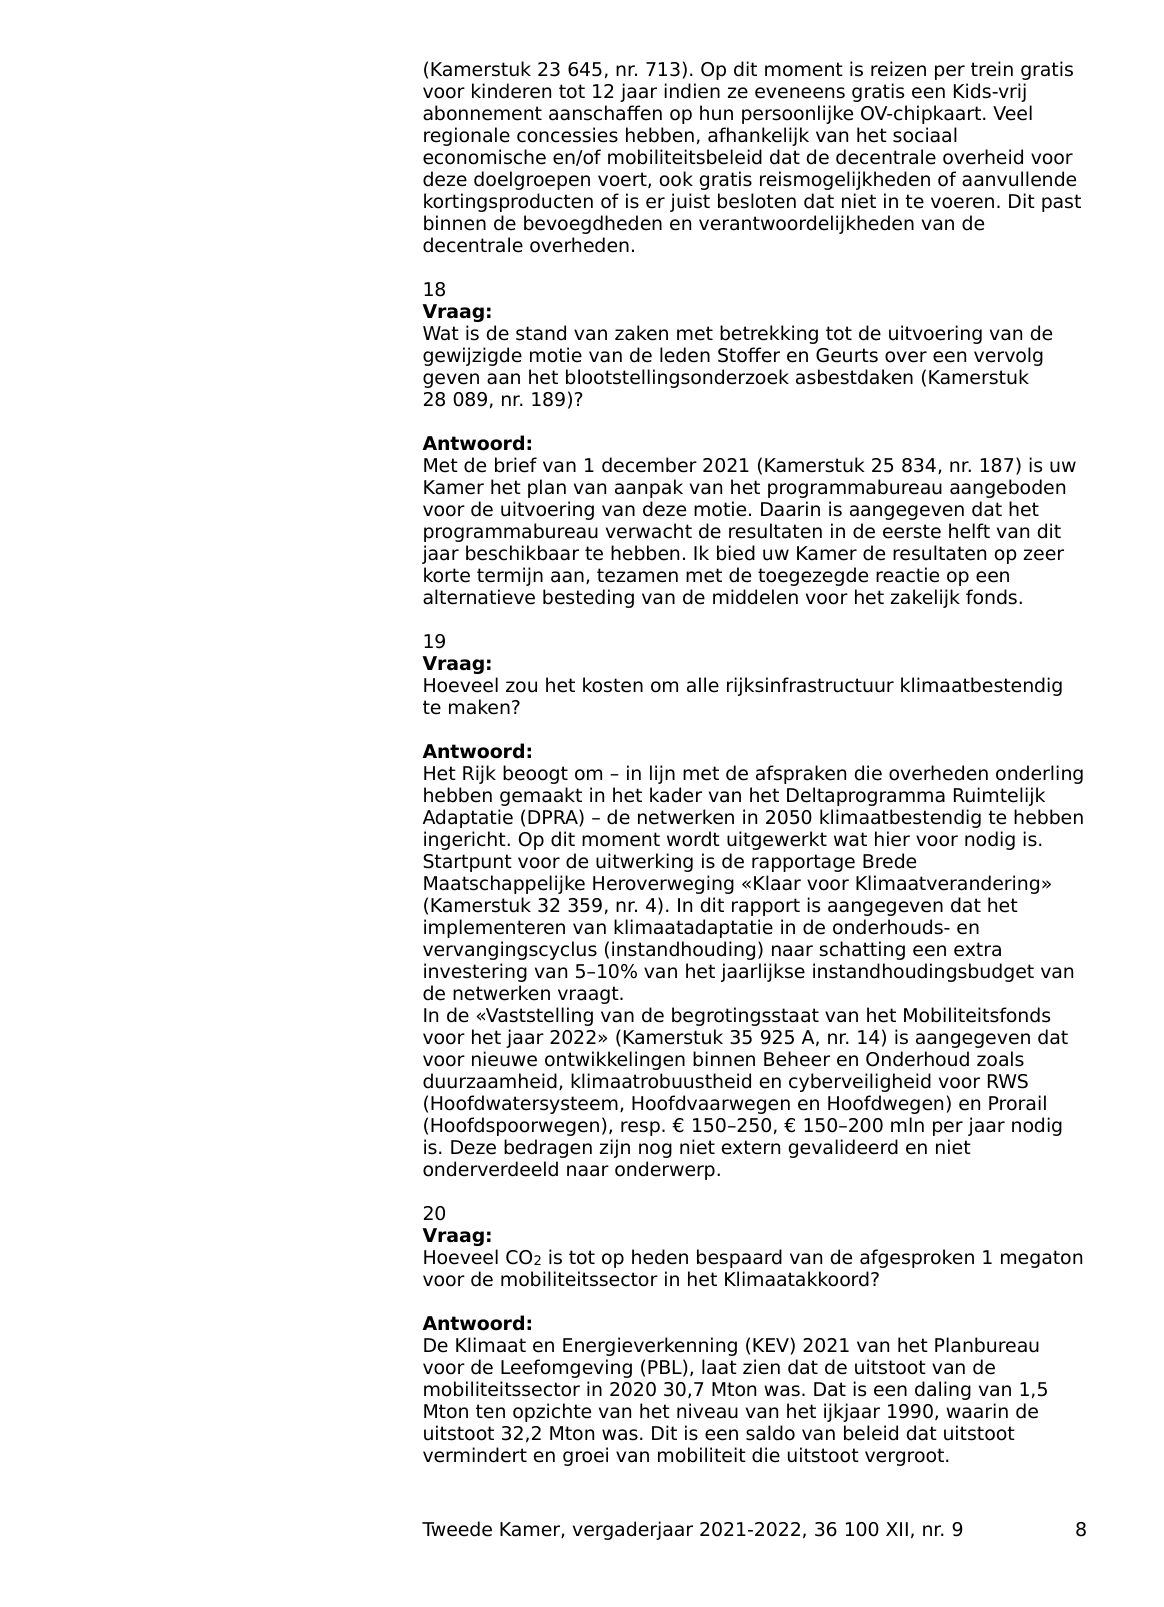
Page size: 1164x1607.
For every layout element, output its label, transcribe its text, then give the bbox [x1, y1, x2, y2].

text Antwoord: [422, 433, 1087, 455]
text Antwoord: [422, 1313, 1087, 1335]
text 18 [422, 279, 1087, 301]
text In de «Vaststelling van de begrotingsstaat van het Mobiliteitsfonds voor het jaar 2022» (Kamerstuk 35 925 A, nr. 14) is aangegeven dat voor nieuwe ontwikkelingen binnen Beheer en Onderhoud zoals duurzaamheid, klimaatrobuustheid en cyberveiligheid voor RWS (Hoofdwatersysteem, Hoofdvaarwegen en Hoofdwegen) en Prorail (Hoofdspoorwegen), resp. € 150–250, € 150–200 mln per jaar nodig is. Deze bedragen zijn nog niet extern gevalideerd en niet onderverdeeld naar onderwerp. [422, 1005, 1087, 1181]
text Het Rijk beoogt om – in lijn met de afspraken die overheden onderling hebben gemaakt in het kader van het Deltaprogramma Ruimtelijk Adaptatie (DPRA) – de netwerken in 2050 klimaatbestendig te hebben ingericht. Op dit moment wordt uitgewerkt wat hier voor nodig is. [422, 763, 1087, 851]
text Hoeveel zou het kosten om alle rijksinfrastructuur klimaatbestendig te maken? [422, 675, 1087, 719]
text Hoeveel CO2 is tot op heden bespaard van de afgesproken 1 megaton voor de mobiliteitssector in het Klimaatakkoord? [422, 1247, 1087, 1291]
text Vraag: [422, 653, 1087, 675]
text Met de brief van 1 december 2021 (Kamerstuk 25 834, nr. 187) is uw Kamer het plan van aanpak van het programmabureau aangeboden voor de uitvoering van deze motie. Daarin is aangegeven dat het programmabureau verwacht de resultaten in de eerste helft van dit jaar beschikbaar te hebben. Ik bied uw Kamer de resultaten op zeer korte termijn aan, tezamen met de toegezegde reactie op een alternatieve besteding van de middelen voor het zakelijk fonds. [422, 455, 1087, 609]
text Wat is de stand van zaken met betrekking tot de uitvoering van de gewijzigde motie van de leden Stoffer en Geurts over een vervolg geven aan het blootstellingsonderzoek asbestdaken (Kamerstuk 28 089, nr. 189)? [422, 323, 1087, 411]
text De Klimaat en Energieverkenning (KEV) 2021 van het Planbureau voor de Leefomgeving (PBL), laat zien dat de uitstoot van de mobiliteitssector in 2020 30,7 Mton was. Dat is een daling van 1,5 Mton ten opzichte van het niveau van het ijkjaar 1990, waarin de uitstoot 32,2 Mton was. Dit is een saldo van beleid dat uitstoot vermindert en groei van mobiliteit die uitstoot vergroot. [422, 1335, 1087, 1467]
text 19 [422, 631, 1087, 653]
text Startpunt voor de uitwerking is de rapportage Brede Maatschappelijke Heroverweging «Klaar voor Klimaatverandering» (Kamerstuk 32 359, nr. 4). In dit rapport is aangegeven dat het implementeren van klimaatadaptatie in de onderhouds- en vervangingscyclus (instandhouding) naar schatting een extra investering van 5–10% van het jaarlijkse instandhoudingsbudget van de netwerken vraagt. [422, 851, 1087, 1005]
text Vraag: [422, 301, 1087, 323]
text 20 [422, 1203, 1087, 1225]
text Antwoord: [422, 741, 1087, 763]
text (Kamerstuk 23 645, nr. 713). Op dit moment is reizen per trein gratis voor kinderen tot 12 jaar indien ze eveneens gratis een Kids-vrij abonnement aanschaffen op hun persoonlijke OV-chipkaart. Veel regionale concessies hebben, afhankelijk van het sociaal economische en/of mobiliteitsbeleid dat de decentrale overheid voor deze doelgroepen voert, ook gratis reismogelijkheden of aanvullende kortingsproducten of is er juist besloten dat niet in te voeren. Dit past binnen de bevoegdheden en verantwoordelijkheden van de decentrale overheden. [422, 59, 1087, 257]
text Vraag: [422, 1225, 1087, 1247]
